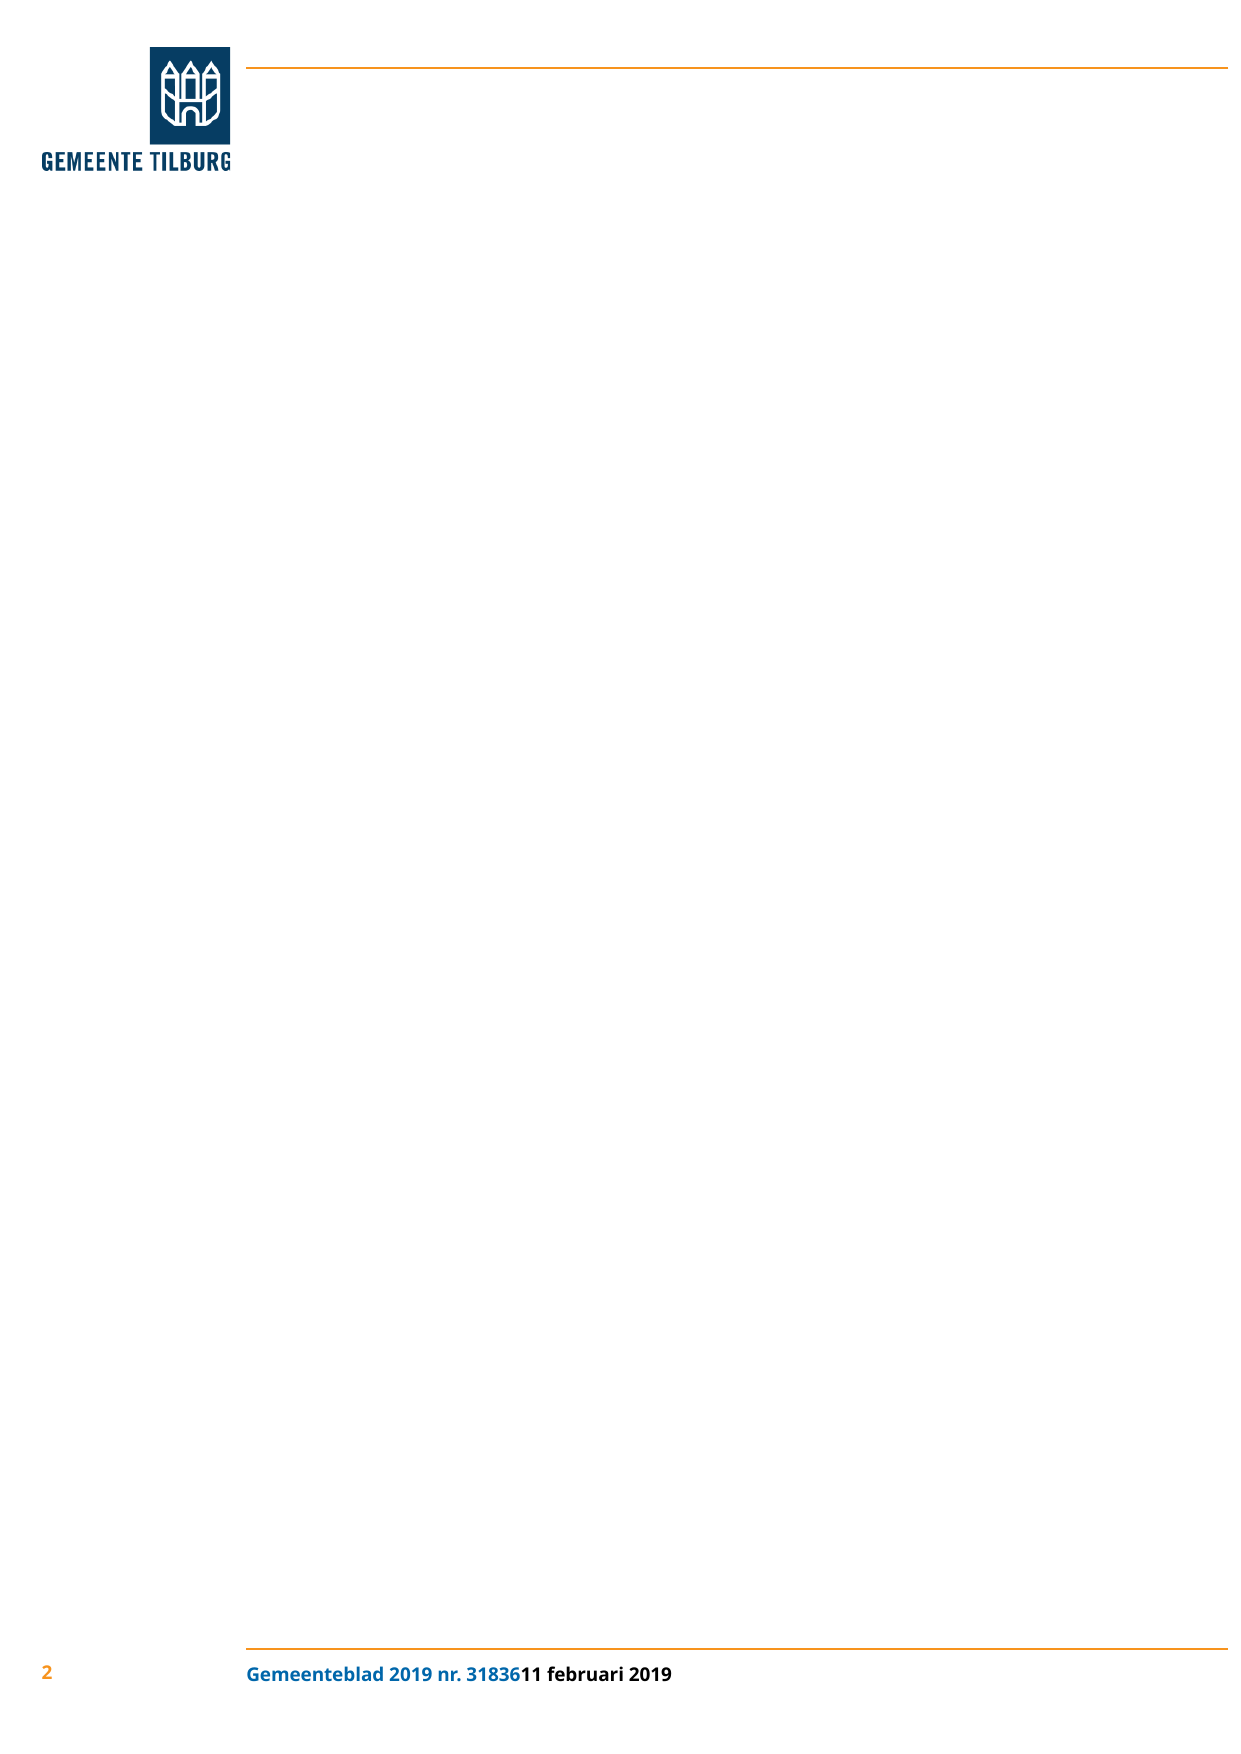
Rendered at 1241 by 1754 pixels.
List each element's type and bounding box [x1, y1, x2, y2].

picture [41, 47, 231, 172]
